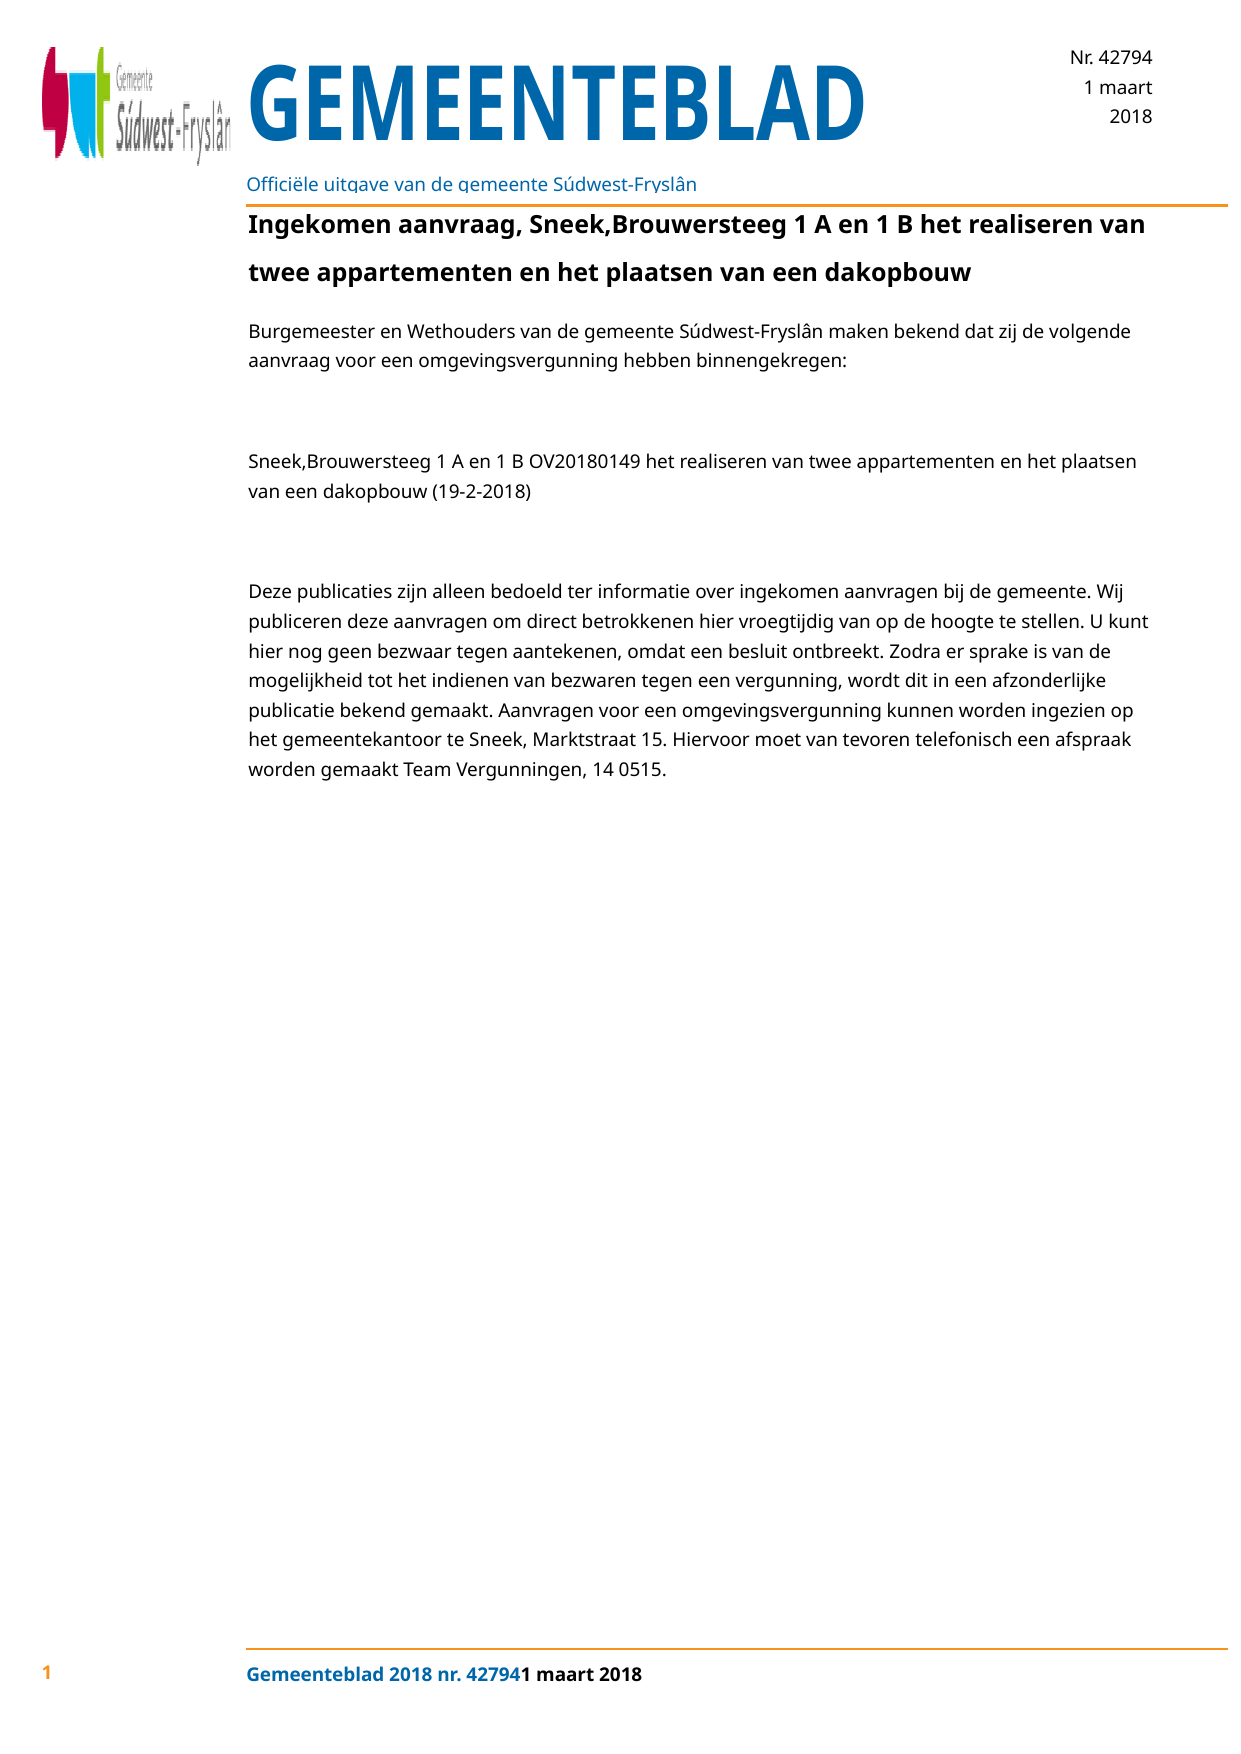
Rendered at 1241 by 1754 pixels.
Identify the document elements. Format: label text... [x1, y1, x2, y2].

text Sneek,Brouwersteeg 1 A en 1 B OV20180149 het realiseren van twee appartementen en het plaatsen van een dakopbouw (19-2-2018) [248, 448, 1152, 504]
text Burgemeester en Wethouders van de gemeente Súdwest-Fryslân maken bekend dat zij de volgende aanvraag voor een omgevingsvergunning hebben binnengekregen: [248, 318, 1152, 373]
text Deze publicaties zijn alleen bedoeld ter informatie over ingekomen aanvragen bij de gemeente. Wij publiceren deze aanvragen om direct betrokkenen hier vroegtijdig van op de hoogte te stellen. U kunt hier nog geen bezwaar tegen aantekenen, omdat een besluit ontbreekt. Zodra er sprake is van de mogelijkheid tot het indienen van bezwaren tegen een vergunning, wordt dit in een afzonderlijke publicatie bekend gemaakt. Aanvragen voor een omgevingsvergunning kunnen worden ingezien op het gemeentekantoor te Sneek, Marktstraat 15. Hiervoor moet van tevoren telefonisch een afspraak worden gemaakt Team Vergunningen, 14 0515. [248, 579, 1152, 782]
text Ingekomen aanvraag, Sneek,Brouwersteeg 1 A en 1 B het realiseren van twee appartementen en het plaatsen van een dakopbouw [248, 207, 1152, 288]
picture [41, 47, 231, 172]
